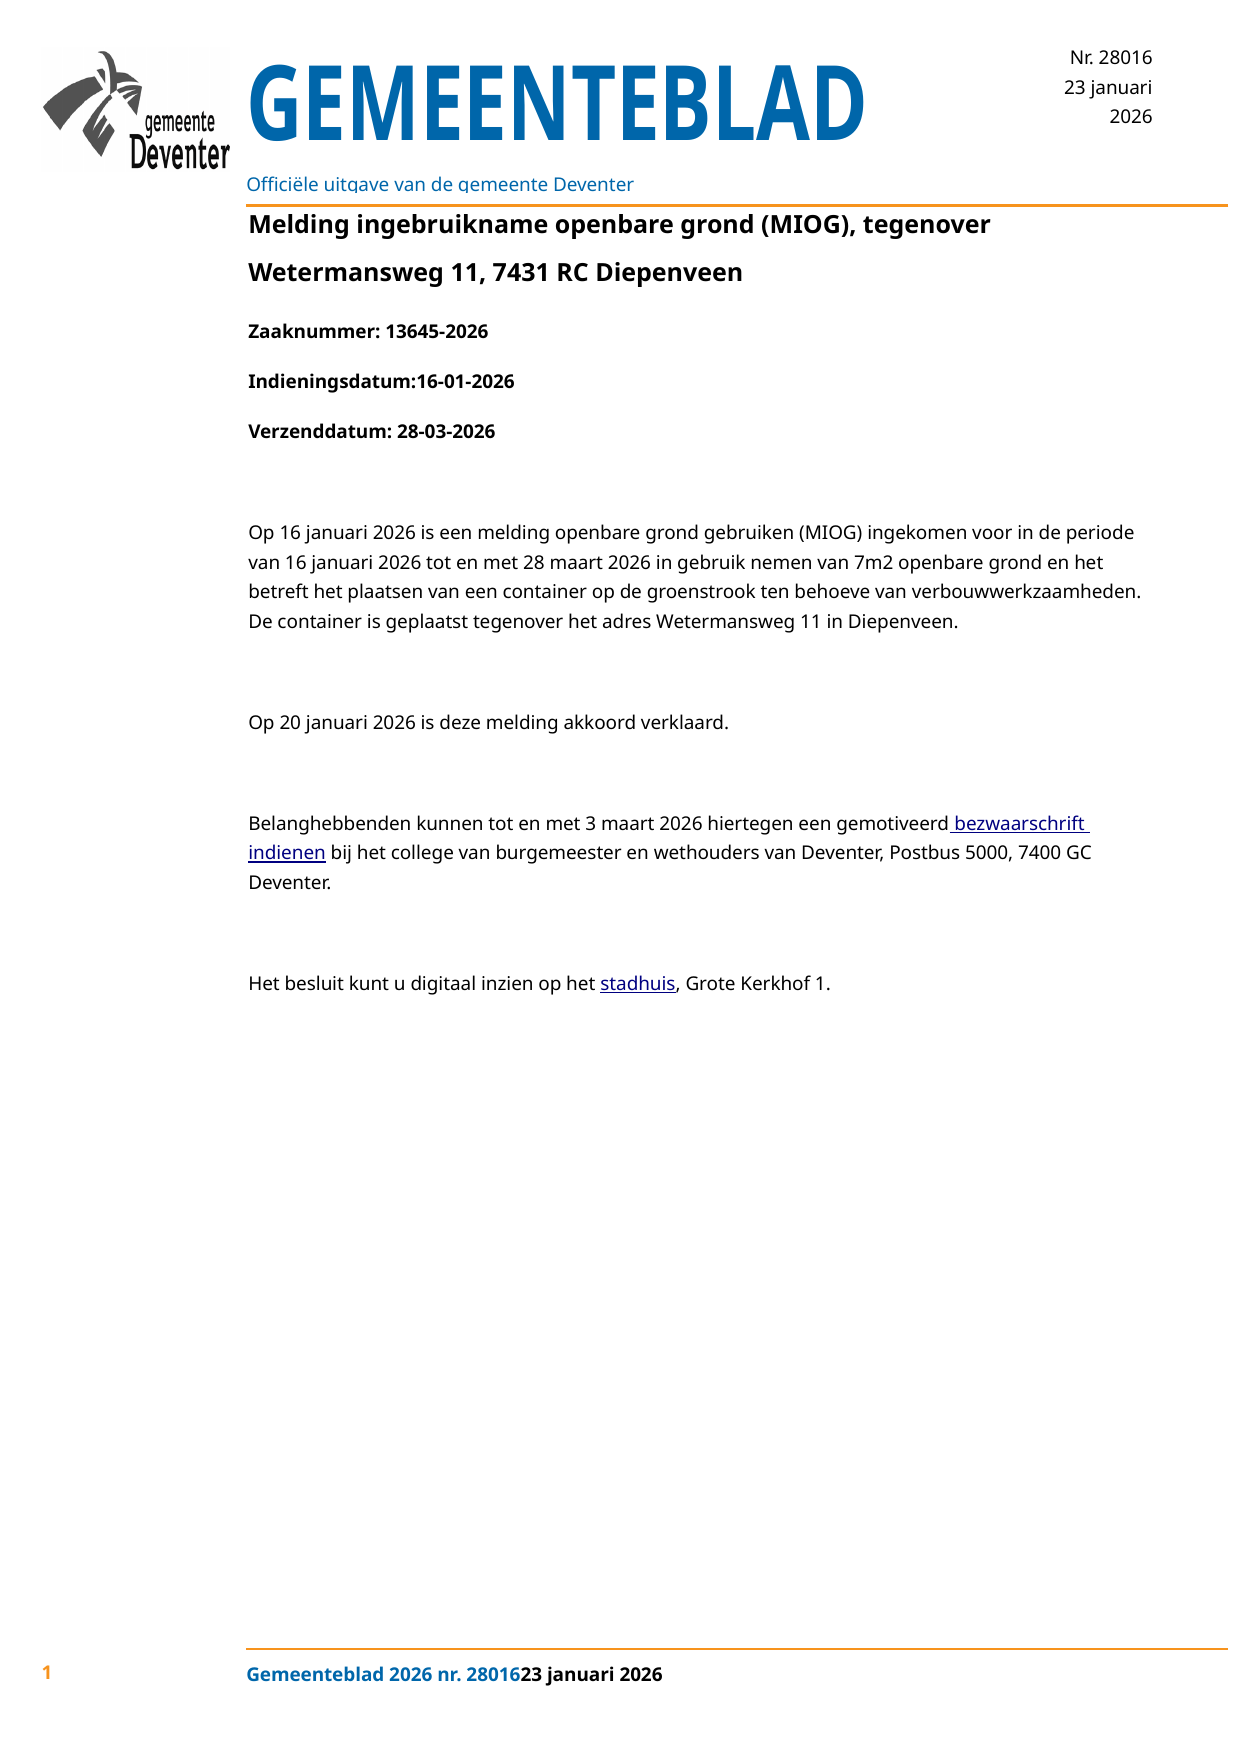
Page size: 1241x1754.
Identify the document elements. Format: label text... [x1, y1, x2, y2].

text Belanghebbenden kunnen tot en met 3 maart 2026 hiertegen een gemotiveerd bezwaarschrift indienen bij het college van burgemeester en wethouders van Deventer, Postbus 5000, 7400 GC Deventer. [248, 810, 1152, 895]
text Op 20 januari 2026 is deze melding akkoord verklaard. [248, 709, 1152, 735]
text Indieningsdatum:16-01-2026 [248, 368, 1152, 394]
text Melding ingebruikname openbare grond (MIOG), tegenover Wetermansweg 11, 7431 RC Diepenveen [248, 207, 1152, 288]
text Verzenddatum: 28-03-2026 [248, 419, 1152, 444]
text Op 16 januari 2026 is een melding openbare grond gebruiken (MIOG) ingekomen voor in de periode van 16 januari 2026 tot en met 28 maart 2026 in gebruik nemen van 7m2 openbare grond en het betreft het plaatsen van een container op de groenstrook ten behoeve van verbouwwerkzaamheden. De container is geplaatst tegenover het adres Wetermansweg 11 in Diepenveen. [248, 519, 1152, 634]
text Zaaknummer: 13645-2026 [248, 318, 1152, 344]
picture [41, 47, 231, 172]
text Het besluit kunt u digitaal inzien op het stadhuis, Grote Kerkhof 1. [248, 970, 1152, 996]
